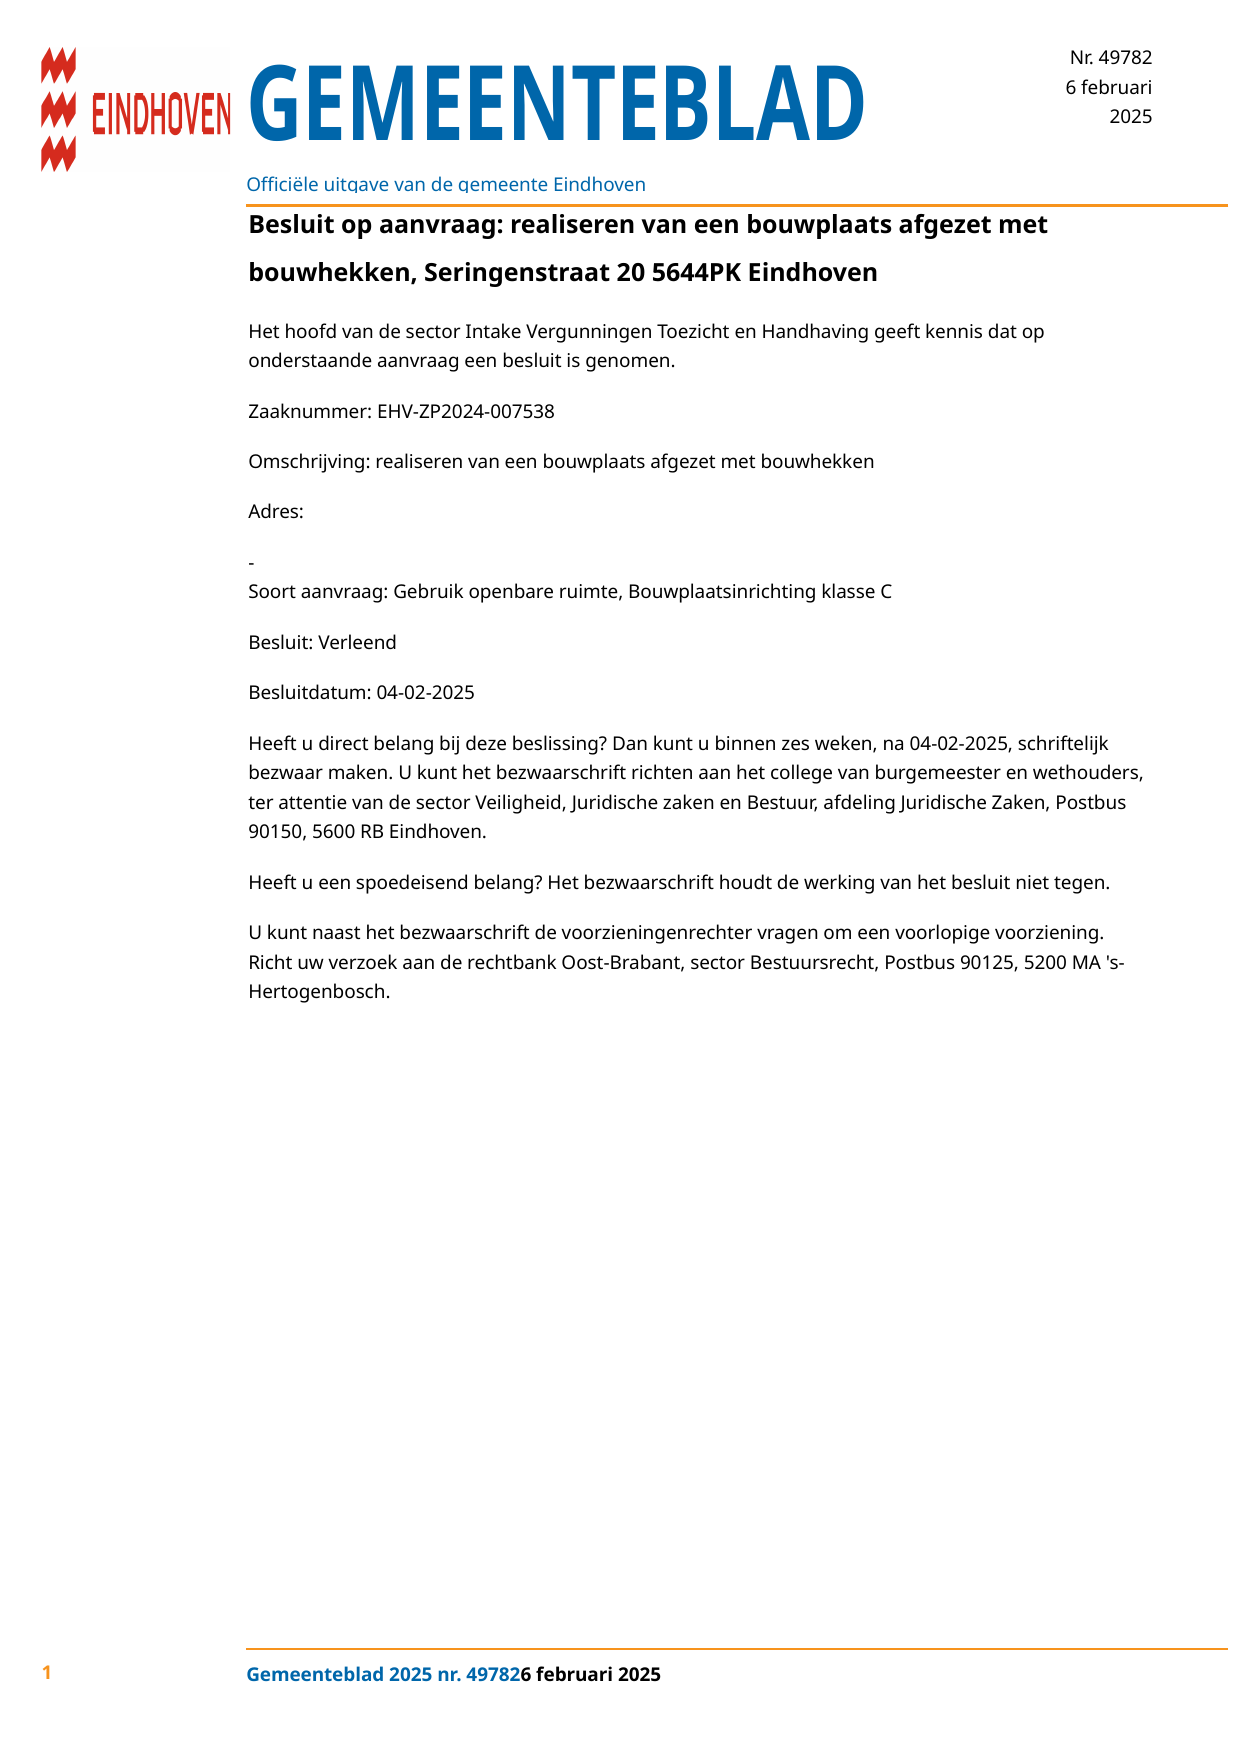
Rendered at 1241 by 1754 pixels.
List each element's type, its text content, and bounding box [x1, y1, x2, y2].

picture [41, 47, 231, 172]
text Zaaknummer: EHV-ZP2024-007538 [248, 398, 1152, 424]
text Soort aanvraag: Gebruik openbare ruimte, Bouwplaatsinrichting klasse C [248, 579, 1152, 604]
text Besluit op aanvraag: realiseren van een bouwplaats afgezet met bouwhekken, Seringenstraat 20 5644PK Eindhoven [248, 207, 1152, 288]
text Besluitdatum: 04-02-2025 [248, 679, 1152, 705]
text Heeft u een spoedeisend belang? Het bezwaarschrift houdt de werking van het besluit niet tegen. [248, 869, 1152, 895]
text U kunt naast het bezwaarschrift de voorzieningenrechter vragen om een voorlopige voorziening. Richt uw verzoek aan de rechtbank Oost-Brabant, sector Bestuursrecht, Postbus 90125, 5200 MA 's-Hertogenbosch. [248, 919, 1152, 1004]
text Omschrijving: realiseren van een bouwplaats afgezet met bouwhekken [248, 448, 1152, 474]
text Besluit: Verleend [248, 629, 1152, 655]
text Het hoofd van de sector Intake Vergunningen Toezicht en Handhaving geeft kennis dat op onderstaande aanvraag een besluit is genomen. [248, 318, 1152, 373]
text Adres: [248, 499, 1152, 524]
text Heeft u direct belang bij deze beslissing? Dan kunt u binnen zes weken, na 04-02-2025, schriftelijk bezwaar maken. U kunt het bezwaarschrift richten aan het college van burgemeester en wethouders, ter attentie van de sector Veiligheid, Juridische zaken en Bestuur, afdeling Juridische Zaken, Postbus 90150, 5600 RB Eindhoven. [248, 730, 1152, 844]
